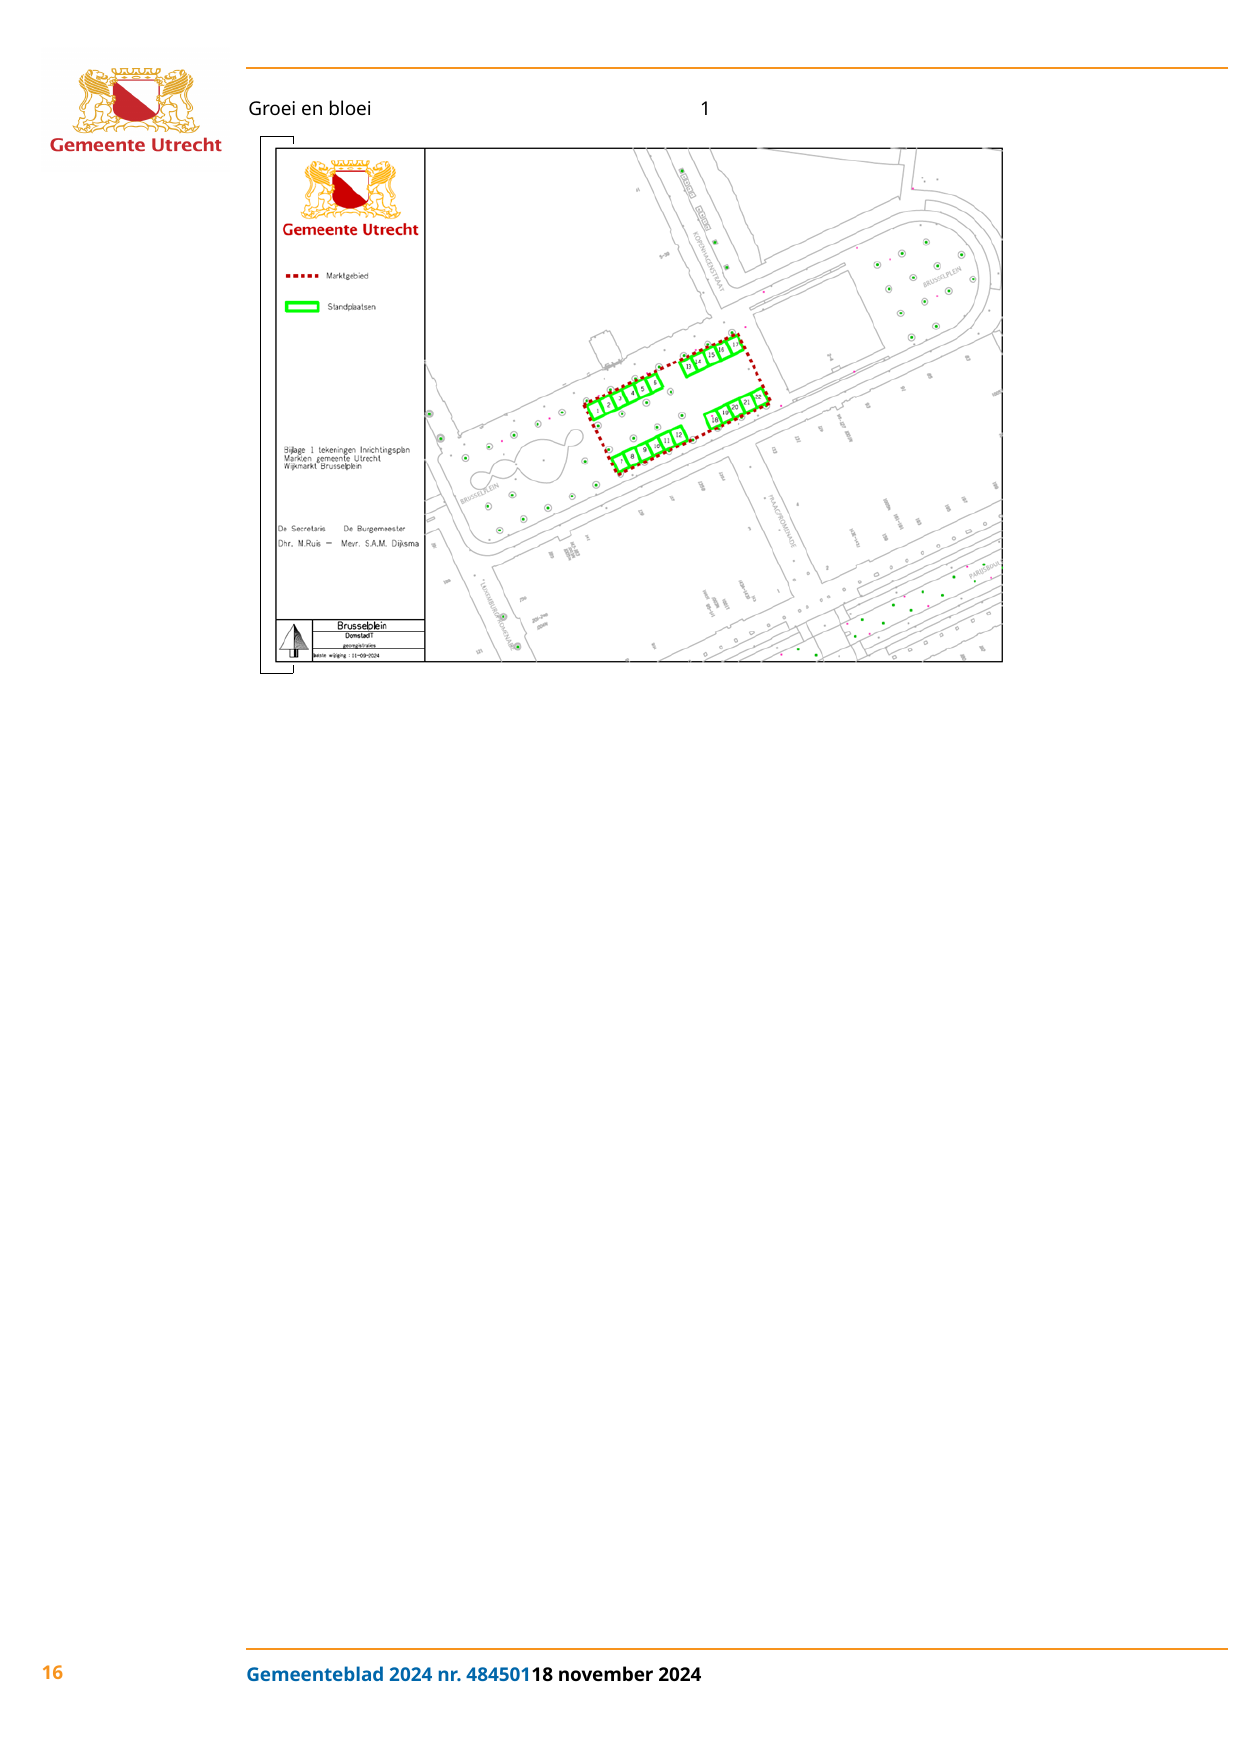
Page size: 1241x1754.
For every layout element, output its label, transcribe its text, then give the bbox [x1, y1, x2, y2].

table_cell 1 [700, 95, 1152, 121]
picture [268, 144, 1008, 665]
table_cell Groei en bloei [248, 95, 700, 121]
picture [41, 47, 231, 172]
